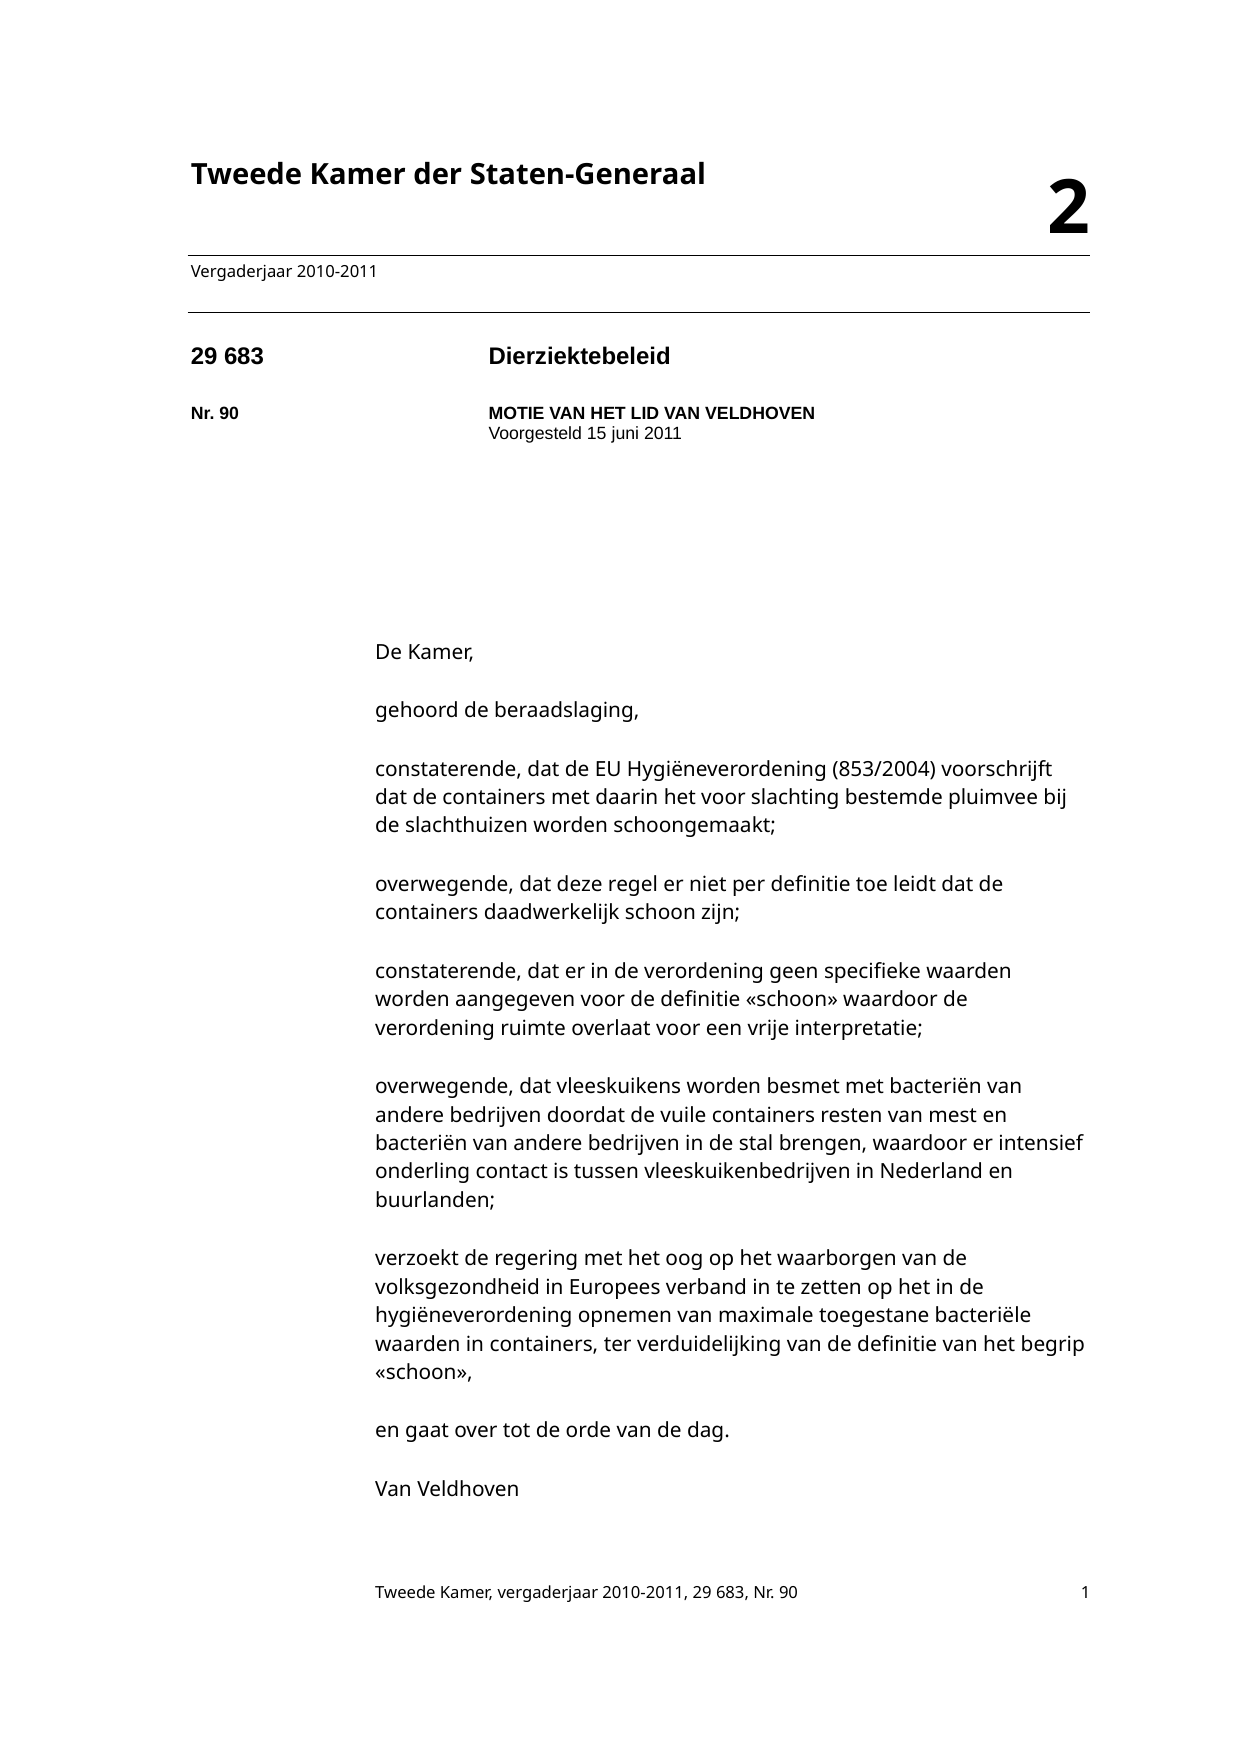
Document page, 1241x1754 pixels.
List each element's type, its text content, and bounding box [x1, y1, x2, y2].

text en gaat over tot de orde van de dag. [375, 1416, 1090, 1444]
text gehoord de beraadslaging, [375, 695, 1090, 724]
table_cell MOTIE VAN HET LID VAN VELDHOVEN Voorgesteld 15 juni 2011 [485, 399, 1090, 518]
table_cell 29 683 [188, 339, 485, 399]
text De Kamer, [375, 637, 1090, 665]
table_cell [485, 313, 1090, 339]
table_cell [485, 256, 1090, 312]
table_header Tweede Kamer der Staten-Generaal [188, 150, 909, 255]
text Van Veldhoven [375, 1474, 1090, 1502]
text verzoekt de regering met het oog op het waarborgen van de volksgezondheid in Europees verband in te zetten op het in de hygiëneverordening opnemen van maximale toegestane bacteriële waarden in containers, ter verduidelijking van de definitie van het begrip «schoon», [375, 1243, 1090, 1386]
text overwegende, dat deze regel er niet per definitie toe leidt dat de containers daadwerkelijk schoon zijn; [375, 869, 1090, 926]
table_cell Dierziektebeleid [485, 339, 1090, 399]
text constaterende, dat er in de verordening geen specifieke waarden worden aangegeven voor de definitie «schoon» waardoor de verordening ruimte overlaat voor een vrije interpretatie; [375, 956, 1090, 1041]
text overwegende, dat vleeskuikens worden besmet met bacteriën van andere bedrijven doordat de vuile containers resten van mest en bacteriën van andere bedrijven in de stal brengen, waardoor er intensief onderling contact is tussen vleeskuikenbedrijven in Nederland en buurlanden; [375, 1071, 1090, 1213]
text constaterende, dat de EU Hygiëneverordening (853/2004) voorschrijft dat de containers met daarin het voor slachting bestemde pluimvee bij de slachthuizen worden schoongemaakt; [375, 754, 1090, 839]
table_header 2 [910, 150, 1090, 255]
table_cell Nr. 90 [188, 399, 485, 518]
table_cell [188, 313, 485, 339]
table_cell Vergaderjaar 2010-2011 [188, 256, 485, 312]
